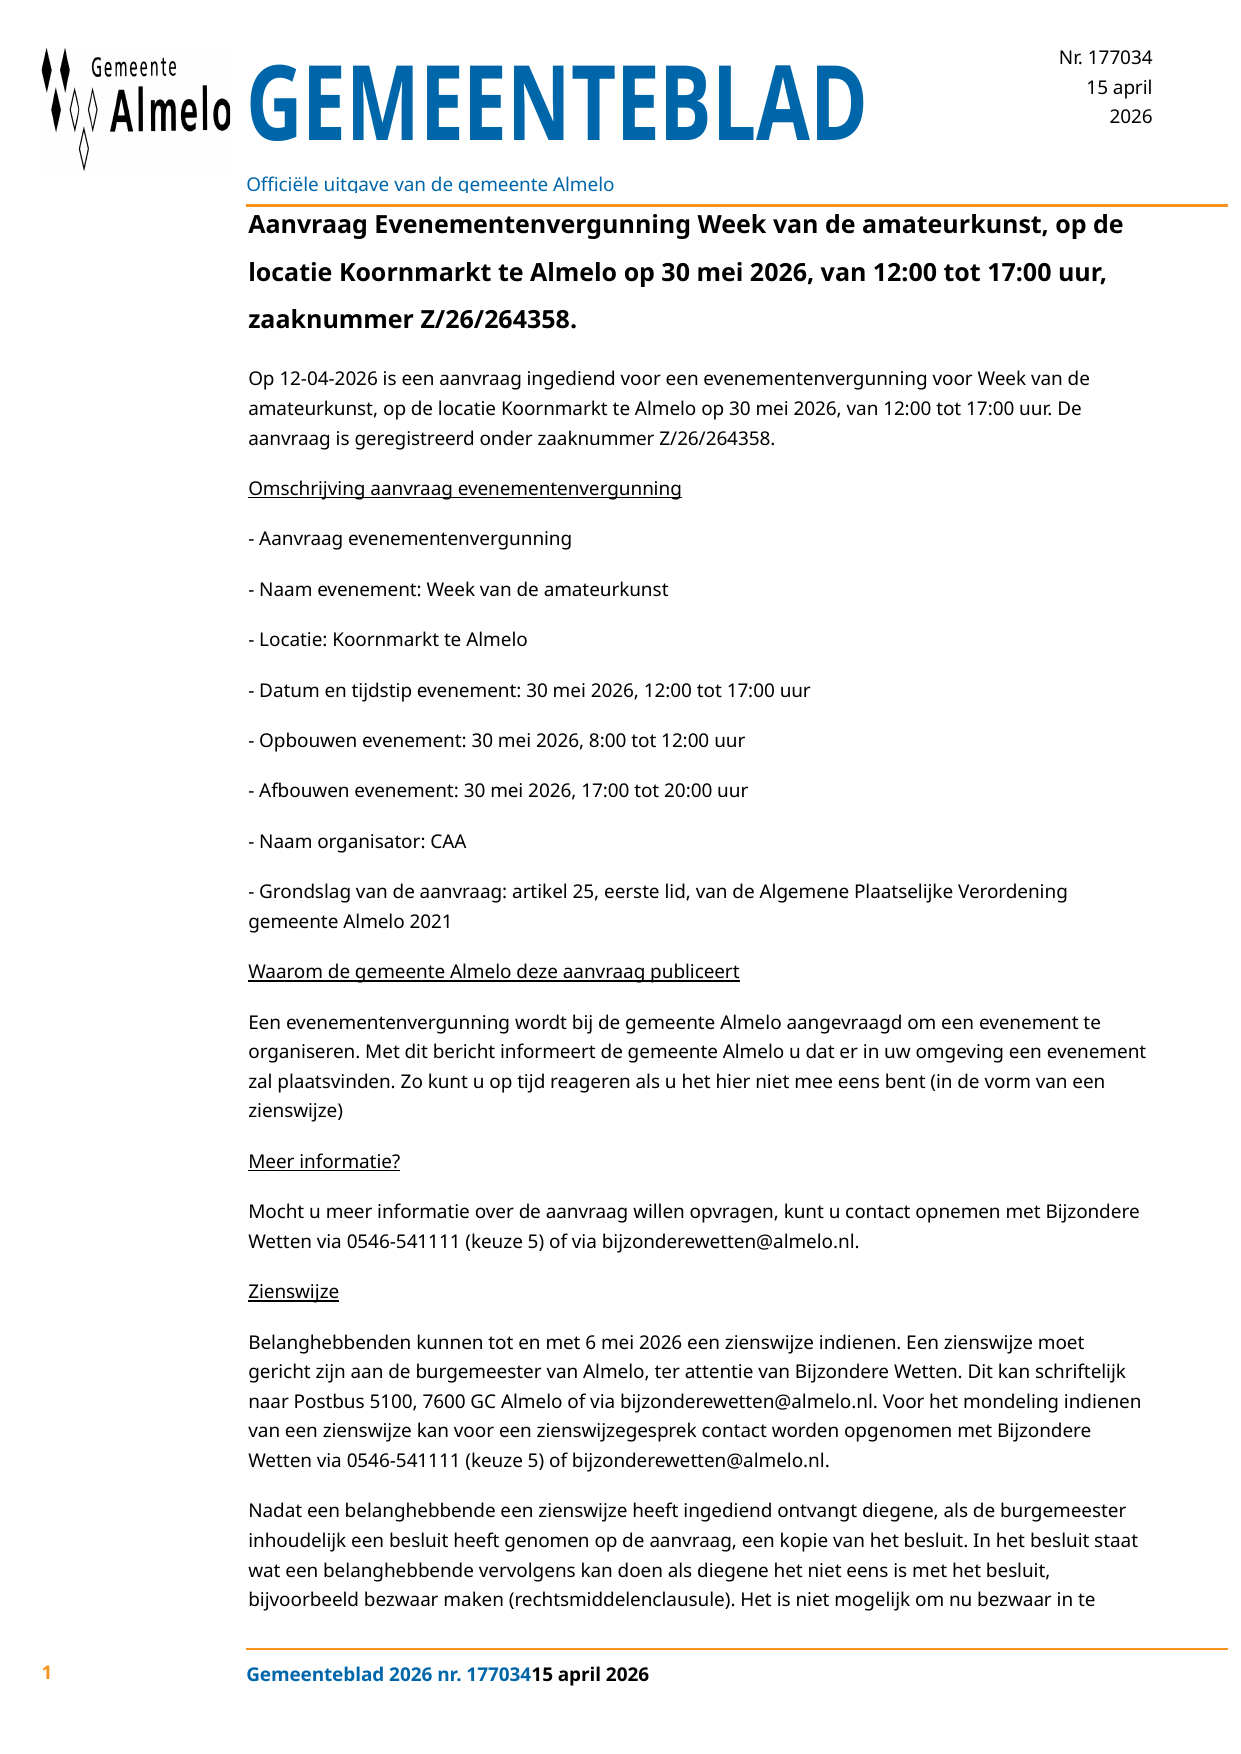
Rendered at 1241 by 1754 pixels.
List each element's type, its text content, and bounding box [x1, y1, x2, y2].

text Nadat een belanghebbende een zienswijze heeft ingediend ontvangt diegene, als de burgemeester inhoudelijk een besluit heeft genomen op de aanvraag, een kopie van het besluit. In het besluit staat wat een belanghebbende vervolgens kan doen als diegene het niet eens is met het besluit, bijvoorbeeld bezwaar maken (rechtsmiddelenclausule). Het is niet mogelijk om nu bezwaar in te [248, 1498, 1152, 1612]
text Mocht u meer informatie over de aanvraag willen opvragen, kunt u contact opnemen met Bijzondere Wetten via 0546-541111 (keuze 5) of via bijzonderewetten@almelo.nl. [248, 1198, 1152, 1254]
text Aanvraag Evenementenvergunning Week van de amateurkunst, op de locatie Koornmarkt te Almelo op 30 mei 2026, van 12:00 tot 17:00 uur, zaaknummer Z/26/264358. [248, 207, 1152, 336]
text Een evenementenvergunning wordt bij de gemeente Almelo aangevraagd om een evenement te organiseren. Met dit bericht informeert de gemeente Almelo u dat er in uw omgeving een evenement zal plaatsvinden. Zo kunt u op tijd reageren als u het hier niet mee eens bent (in de vorm van een zienswijze) [248, 1009, 1152, 1123]
text - Datum en tijdstip evenement: 30 mei 2026, 12:00 tot 17:00 uur [248, 677, 1152, 702]
text - Afbouwen evenement: 30 mei 2026, 17:00 tot 20:00 uur [248, 778, 1152, 803]
text Zienswijze [248, 1278, 1152, 1304]
text - Grondslag van de aanvraag: artikel 25, eerste lid, van de Algemene Plaatselijke Verordening gemeente Almelo 2021 [248, 878, 1152, 934]
text - Naam evenement: Week van de amateurkunst [248, 576, 1152, 602]
text - Naam organisator: CAA [248, 828, 1152, 854]
text Belanghebbenden kunnen tot en met 6 mei 2026 een zienswijze indienen. Een zienswijze moet gericht zijn aan de burgemeester van Almelo, ter attentie van Bijzondere Wetten. Dit kan schriftelijk naar Postbus 5100, 7600 GC Almelo of via bijzonderewetten@almelo.nl. Voor het mondeling indienen van een zienswijze kan voor een zienswijzegesprek contact worden opgenomen met Bijzondere Wetten via 0546-541111 (keuze 5) of bijzonderewetten@almelo.nl. [248, 1329, 1152, 1473]
text - Opbouwen evenement: 30 mei 2026, 8:00 tot 12:00 uur [248, 727, 1152, 753]
text - Aanvraag evenementenvergunning [248, 526, 1152, 551]
text Waarom de gemeente Almelo deze aanvraag publiceert [248, 958, 1152, 984]
text Op 12-04-2026 is een aanvraag ingediend voor een evenementenvergunning voor Week van de amateurkunst, op de locatie Koornmarkt te Almelo op 30 mei 2026, van 12:00 tot 17:00 uur. De aanvraag is geregistreerd onder zaaknummer Z/26/264358. [248, 366, 1152, 450]
text Meer informatie? [248, 1148, 1152, 1174]
picture [41, 47, 231, 172]
text - Locatie: Koornmarkt te Almelo [248, 626, 1152, 652]
text Omschrijving aanvraag evenementenvergunning [248, 475, 1152, 501]
